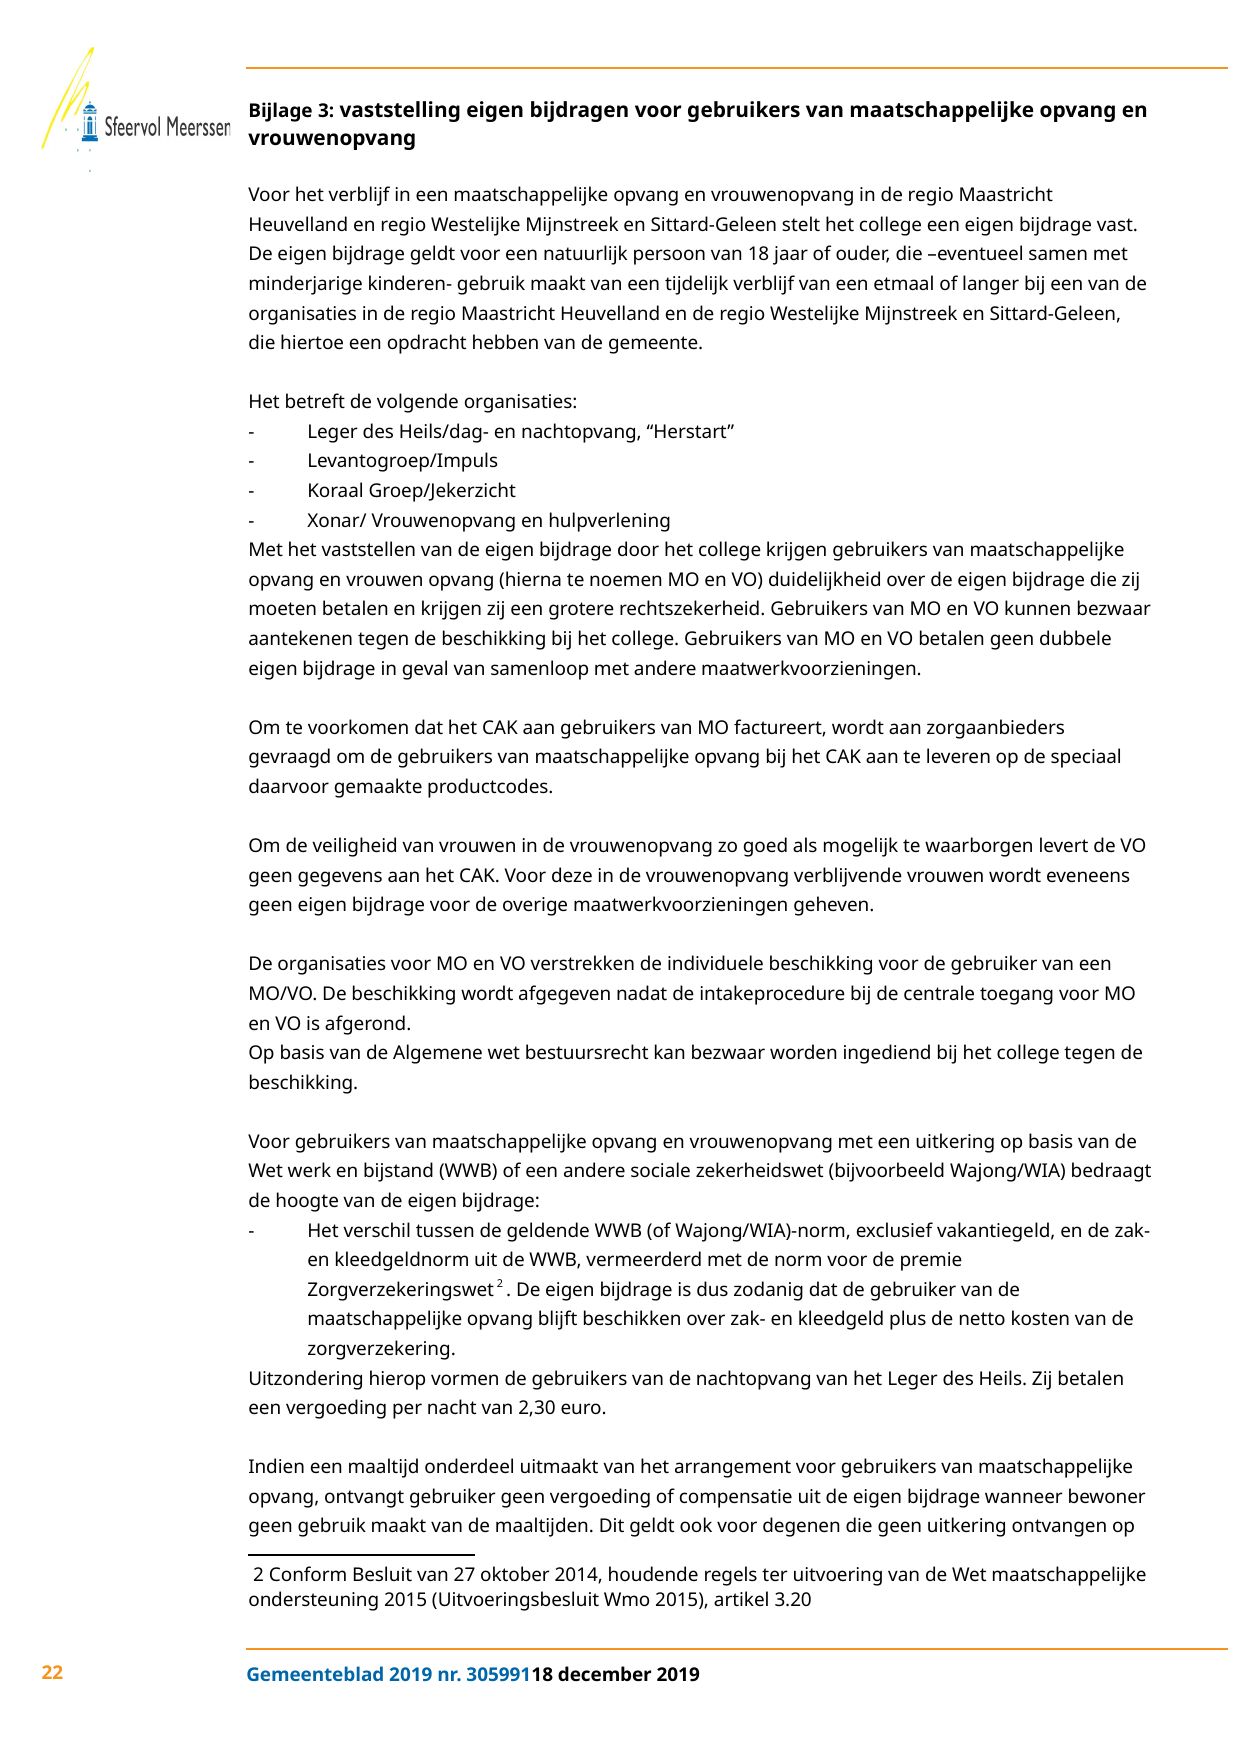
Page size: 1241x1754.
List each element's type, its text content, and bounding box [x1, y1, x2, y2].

text Voor het verblijf in een maatschappelijke opvang en vrouwenopvang in de regio Maastricht Heuvelland en regio Westelijke Mijnstreek en Sittard-Geleen stelt het college een eigen bijdrage vast. [248, 181, 1152, 237]
text De eigen bijdrage geldt voor een natuurlijk persoon van 18 jaar of ouder, die –eventueel samen met minderjarige kinderen- gebruik maakt van een tijdelijk verblijf van een etmaal of langer bij een van de organisaties in de regio Maastricht Heuvelland en de regio Westelijke Mijnstreek en Sittard-Geleen, die hiertoe een opdracht hebben van de gemeente. [248, 241, 1152, 355]
picture [41, 47, 231, 172]
text Om de veiligheid van vrouwen in de vrouwenopvang zo goed als mogelijk te waarborgen levert de VO geen gegevens aan het CAK. Voor deze in de vrouwenopvang verblijvende vrouwen wordt eveneens geen eigen bijdrage voor de overige maatwerkvoorzieningen geheven. [248, 832, 1152, 917]
list Het verschil tussen de geldende WWB (of Wajong/WIA)-norm, exclusief vakantiegeld, en de zak- en kleedgeldnorm uit de WWB, vermeerderd met de norm voor de premie Zorgverzekeringswet. De eigen bijdrage is dus zodanig dat de gebruiker van de maatschappelijke opvang blijft beschikken over zak- en kleedgeld plus de netto kosten van de zorgverzekering. [248, 1217, 1152, 1361]
text Uitzondering hierop vormen de gebruikers van de nachtopvang van het Leger des Heils. Zij betalen een vergoeding per nacht van 2,30 euro. [248, 1365, 1152, 1420]
list Leger des Heils/dag- en nachtopvang, “Herstart” [248, 418, 1152, 444]
list Xonar/ Vrouwenopvang en hulpverlening [248, 507, 1152, 532]
text De organisaties voor MO en VO verstrekken de individuele beschikking voor de gebruiker van een MO/VO. De beschikking wordt afgegeven nadat de intakeprocedure bij de centrale toegang voor MO en VO is afgerond. [248, 951, 1152, 1035]
text Bijlage 3: vaststelling eigen bijdragen voor gebruikers van maatschappelijke opvang en vrouwenopvang [248, 95, 1152, 152]
list Conform Besluit van 27 oktober 2014, houdende regels ter uitvoering van de Wet maatschappelijke ondersteuning 2015 (Uitvoeringsbesluit Wmo 2015), artikel 3.20 [248, 1561, 1152, 1612]
text Indien een maaltijd onderdeel uitmaakt van het arrangement voor gebruikers van maatschappelijke opvang, ontvangt gebruiker geen vergoeding of compensatie uit de eigen bijdrage wanneer bewoner geen gebruik maakt van de maaltijden. Dit geldt ook voor degenen die geen uitkering ontvangen op [248, 1453, 1152, 1538]
list Levantogroep/Impuls [248, 448, 1152, 473]
text Om te voorkomen dat het CAK aan gebruikers van MO factureert, wordt aan zorgaanbieders gevraagd om de gebruikers van maatschappelijke opvang bij het CAK aan te leveren op de speciaal daarvoor gemaakte productcodes. [248, 714, 1152, 799]
text Voor gebruikers van maatschappelijke opvang en vrouwenopvang met een uitkering op basis van de Wet werk en bijstand (WWB) of een andere sociale zekerheidswet (bijvoorbeeld Wajong/WIA) bedraagt de hoogte van de eigen bijdrage: [248, 1128, 1152, 1213]
text Op basis van de Algemene wet bestuursrecht kan bezwaar worden ingediend bij het college tegen de beschikking. [248, 1039, 1152, 1094]
text Met het vaststellen van de eigen bijdrage door het college krijgen gebruikers van maatschappelijke opvang en vrouwen opvang (hierna te noemen MO en VO) duidelijkheid over de eigen bijdrage die zij moeten betalen en krijgen zij een grotere rechtszekerheid. Gebruikers van MO en VO kunnen bezwaar aantekenen tegen de beschikking bij het college. Gebruikers van MO en VO betalen geen dubbele eigen bijdrage in geval van samenloop met andere maatwerkvoorzieningen. [248, 536, 1152, 680]
list Koraal Groep/Jekerzicht [248, 477, 1152, 503]
text Het betreft de volgende organisaties: [248, 388, 1152, 414]
